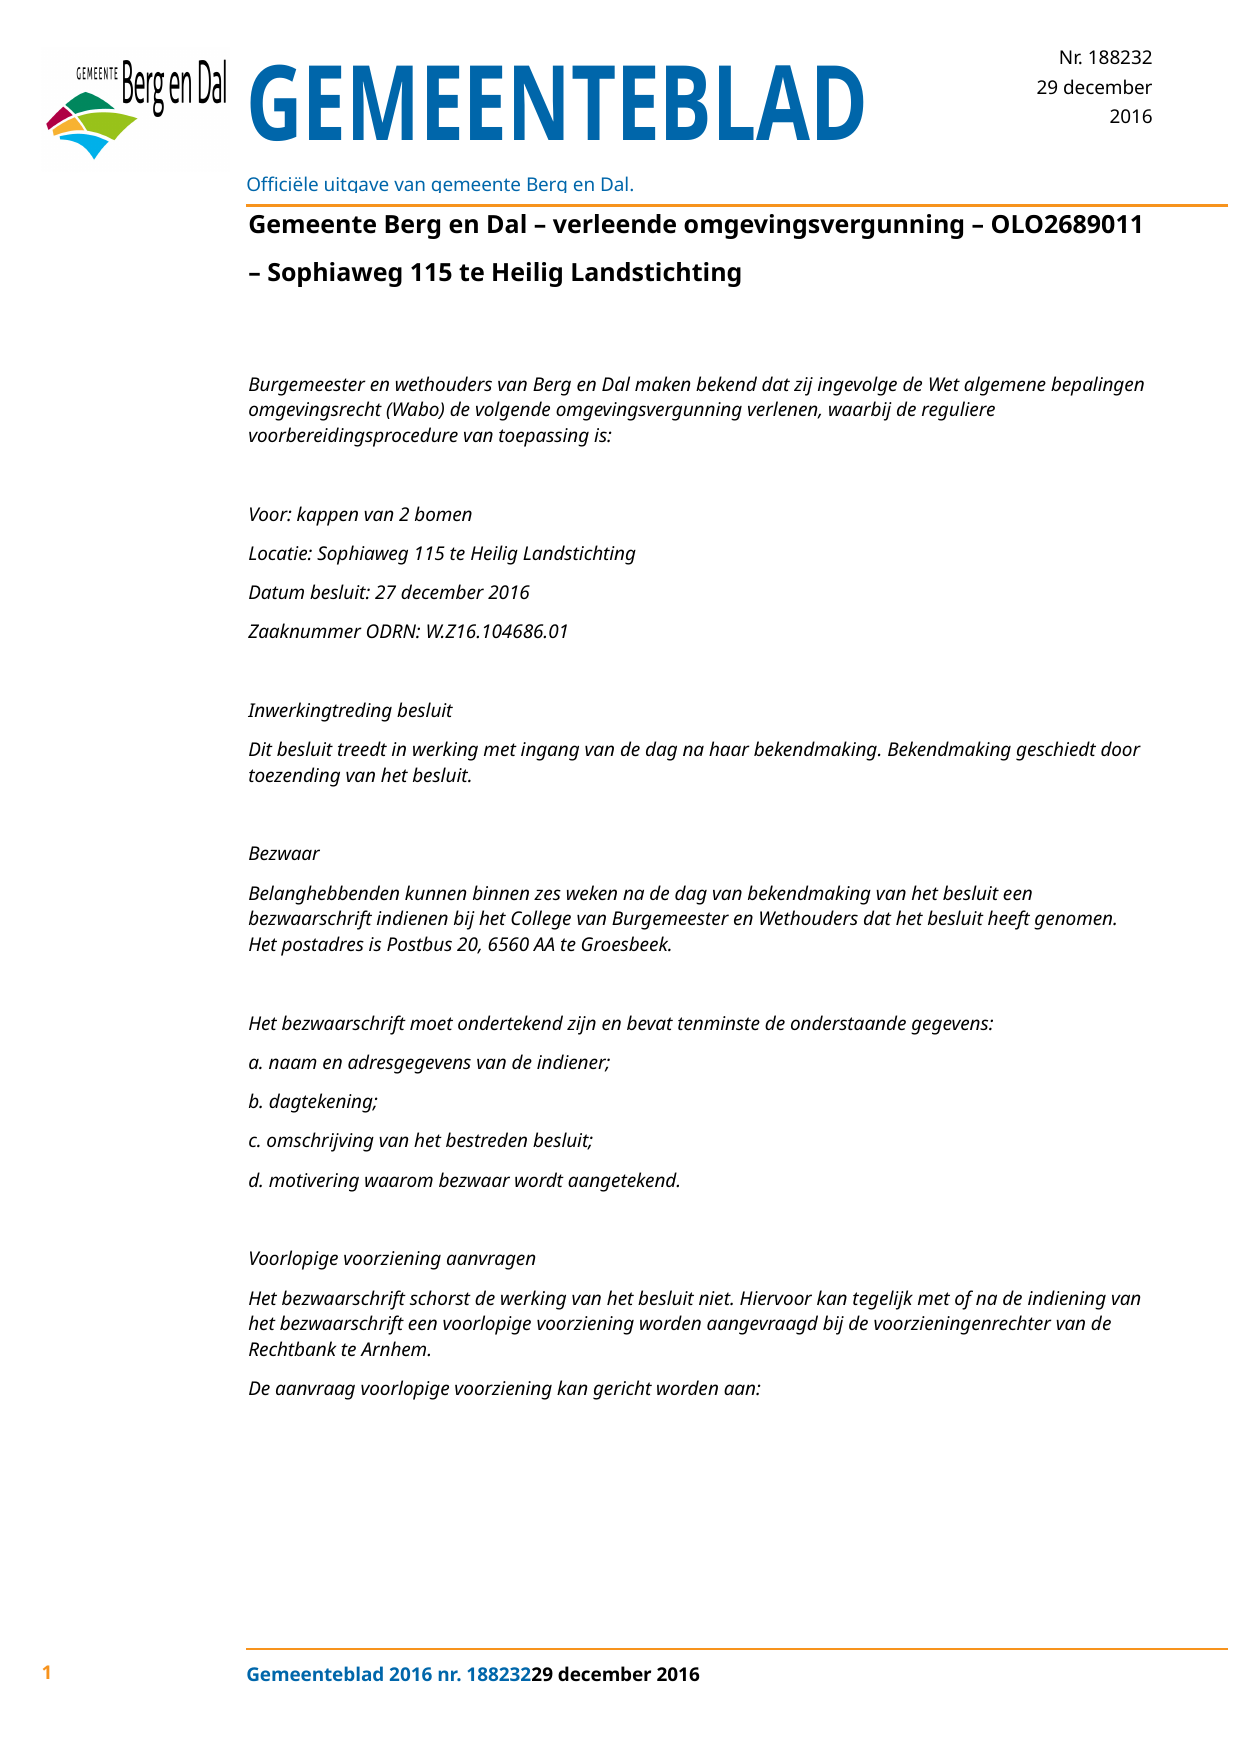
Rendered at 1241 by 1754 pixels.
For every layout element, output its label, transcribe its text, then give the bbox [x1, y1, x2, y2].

text Dit besluit treedt in werking met ingang van de dag na haar bekendmaking. Bekendmaking geschiedt door toezending van het besluit. [248, 736, 1152, 788]
text Belanghebbenden kunnen binnen zes weken na de dag van bekendmaking van het besluit een bezwaarschrift indienen bij het College van Burgemeester en Wethouders dat het besluit heeft genomen. Het postadres is Postbus 20, 6560 AA te Groesbeek. [248, 880, 1152, 957]
text Datum besluit: 27 december 2016 [248, 579, 1152, 605]
text Voorlopige voorziening aanvragen [248, 1246, 1152, 1271]
text Gemeente Berg en Dal – verleende omgevingsvergunning – OLO2689011 – Sophiaweg 115 te Heilig Landstichting [248, 207, 1152, 288]
text Het bezwaarschrift schorst de werking van het besluit niet. Hiervoor kan tegelijk met of na de indiening van het bezwaarschrift een voorlopige voorziening worden aangevraagd bij de voorzieningenrechter van de Rechtbank te Arnhem. [248, 1285, 1152, 1362]
text c. omschrijving van het bestreden besluit; [248, 1128, 1152, 1153]
text d. motivering waarom bezwaar wordt aangetekend. [248, 1167, 1152, 1193]
text Inwerkingtreding besluit [248, 697, 1152, 723]
text Locatie: Sophiaweg 115 te Heilig Landstichting [248, 540, 1152, 566]
text Zaaknummer ODRN: W.Z16.104686.01 [248, 618, 1152, 644]
text b. dagtekening; [248, 1088, 1152, 1114]
text a. naam en adresgegevens van de indiener; [248, 1049, 1152, 1075]
text De aanvraag voorlopige voorziening kan gericht worden aan: [248, 1376, 1152, 1401]
picture [41, 47, 231, 172]
text Het bezwaarschrift moet ondertekend zijn en bevat tenminste de onderstaande gegevens: [248, 1010, 1152, 1036]
text Bezwaar [248, 841, 1152, 866]
text Burgemeester en wethouders van Berg en Dal maken bekend dat zij ingevolge de Wet algemene bepalingen omgevingsrecht (Wabo) de volgende omgevingsvergunning verlenen, waarbij de reguliere voorbereidingsprocedure van toepassing is: [248, 371, 1152, 448]
text Voor: kappen van 2 bomen [248, 501, 1152, 526]
